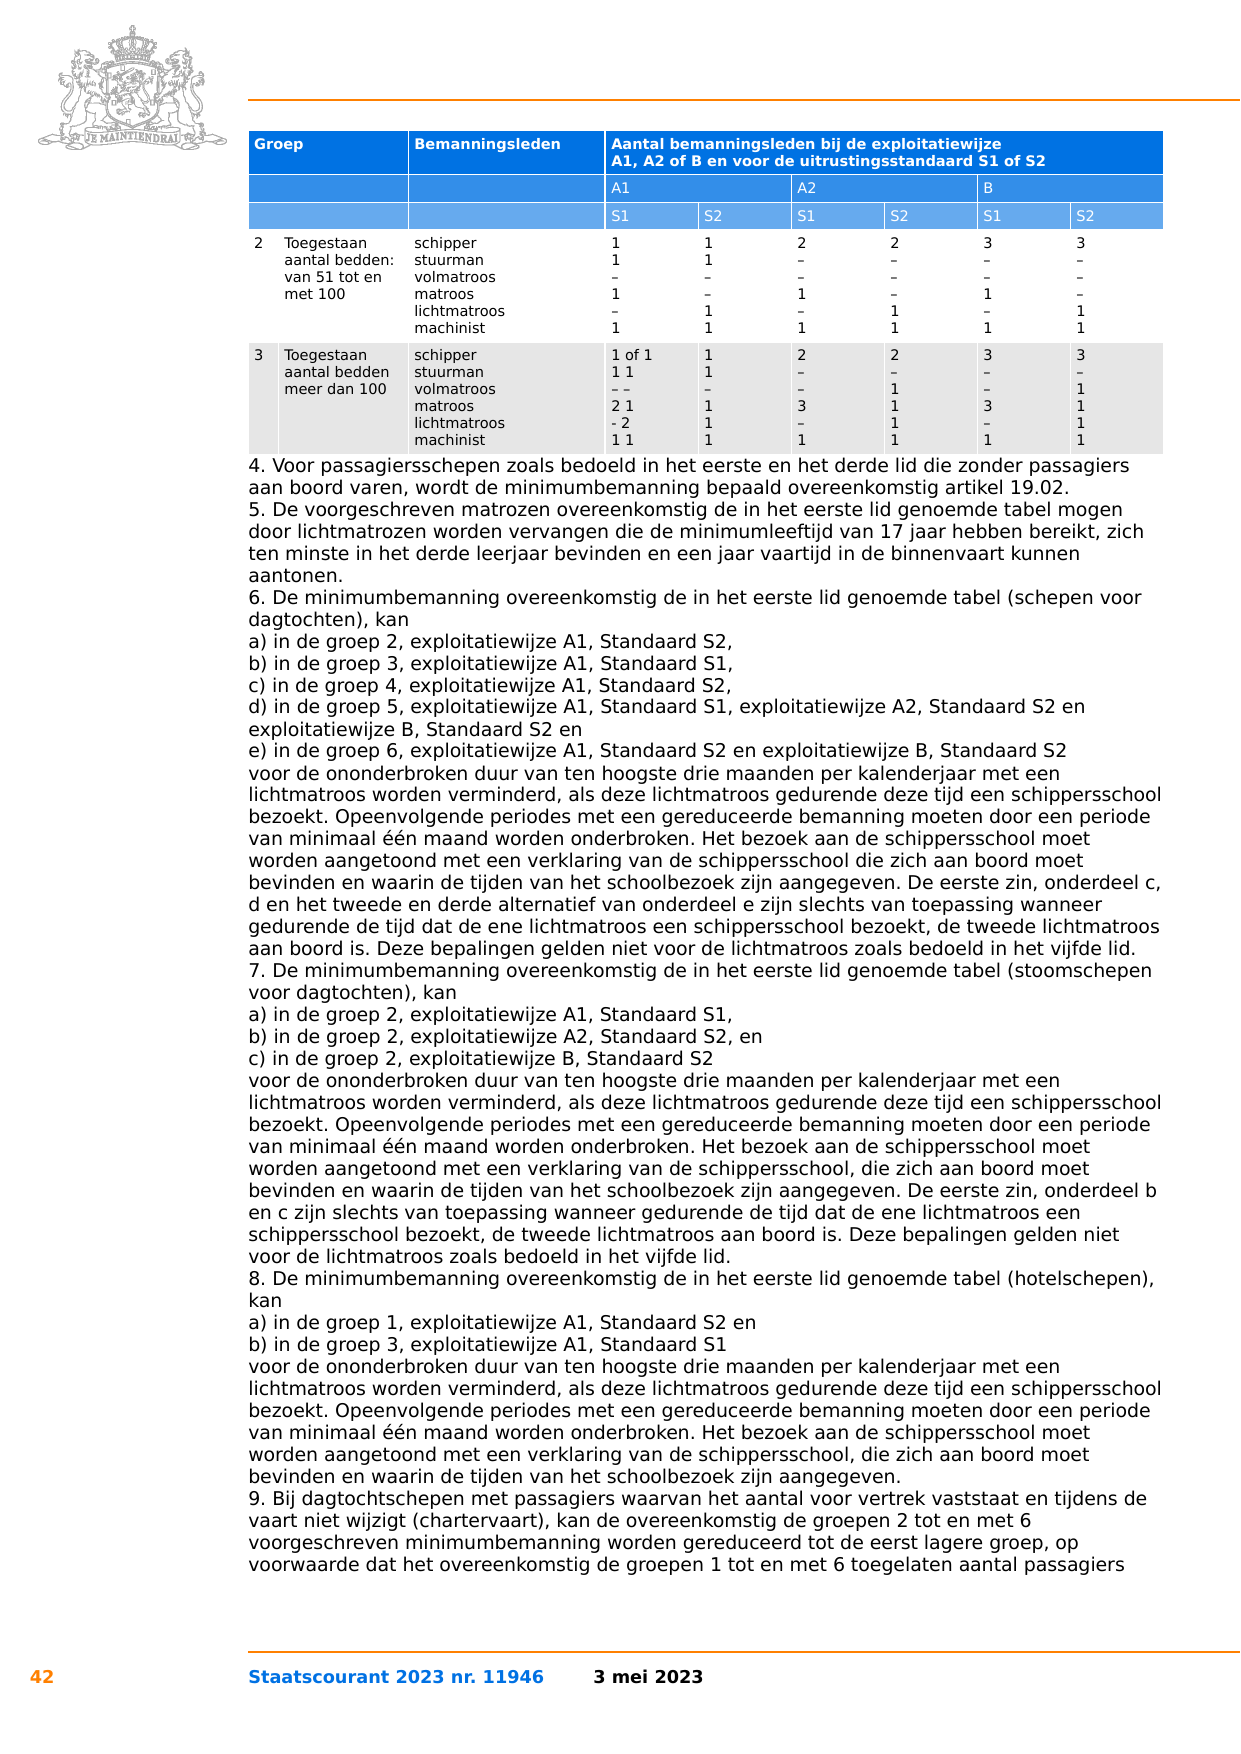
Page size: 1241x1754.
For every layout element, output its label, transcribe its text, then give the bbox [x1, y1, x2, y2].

table_cell S1 [792, 203, 884, 229]
table_cell 3 – – 3 – 1 [978, 343, 1070, 454]
table_cell S1 [978, 203, 1070, 229]
text c) in de groep 4, exploitatiewijze A1, Standaard S2, [248, 674, 1163, 696]
text a) in de groep 1, exploitatiewijze A1, Standaard S2 en [248, 1312, 1163, 1334]
table_cell 2 – – 1 – 1 [792, 230, 884, 341]
table_cell A2 [792, 175, 977, 202]
table_cell S2 [885, 203, 977, 229]
table_cell 2 – – – 1 1 [885, 230, 977, 341]
text d) in de groep 5, exploitatiewijze A1, Standaard S1, exploitatiewijze A2, Standaard S2 en exploitatiewijze B, Standaard S2 en [248, 696, 1163, 740]
table_cell [249, 175, 408, 202]
text a) in de groep 2, exploitatiewijze A1, Standaard S1, [248, 1004, 1163, 1026]
table_cell 1 1 – – 1 1 [699, 230, 791, 341]
table_header Groep [249, 131, 408, 174]
table_cell S1 [606, 203, 698, 229]
text 9. Bij dagtochtschepen met passagiers waarvan het aantal voor vertrek vaststaat en tijdens de vaart niet wijzigt (chartervaart), kan de overeenkomstig de groepen 2 tot en met 6 voorgeschreven minimumbemanning worden gereduceerd tot de eerst lagere groep, op voorwaarde dat het overeenkomstig de groepen 1 tot en met 6 toegelaten aantal passagiers [248, 1488, 1163, 1576]
table_cell [249, 203, 408, 229]
text a) in de groep 2, exploitatiewijze A1, Standaard S2, [248, 631, 1163, 652]
table_cell [409, 203, 604, 229]
table_cell schipper stuurman volmatroos matroos lichtmatroos machinist [409, 343, 604, 454]
table_header Aantal bemanningsleden bij de exploitatiewijze A1, A2 of B en voor de uitrustingsstandaard S1 of S2 [606, 131, 1163, 174]
table_cell Toegestaan aantal bedden meer dan 100 [279, 343, 408, 454]
table_cell 1 1 – 1 – 1 [606, 230, 698, 341]
table_cell 3 [249, 343, 278, 454]
table_cell 1 of 1 1 1 – – 2 1 - 2 1 1 [606, 343, 698, 454]
picture [38, 25, 227, 150]
text 8. De minimumbemanning overeenkomstig de in het eerste lid genoemde tabel (hotelschepen), kan [248, 1268, 1163, 1312]
table_cell [409, 175, 604, 202]
table_cell 2 [249, 230, 278, 341]
table_cell S2 [699, 203, 791, 229]
text 4. Voor passagiersschepen zoals bedoeld in het eerste en het derde lid die zonder passagiers aan boord varen, wordt de minimumbemanning bepaald overeenkomstig artikel 19.02. [248, 455, 1163, 499]
table_cell 3 – – 1 – 1 [978, 230, 1070, 341]
table_cell S2 [1071, 203, 1163, 229]
text voor de ononderbroken duur van ten hoogste drie maanden per kalenderjaar met een lichtmatroos worden verminderd, als deze lichtmatroos gedurende deze tijd een schippersschool bezoekt. Opeenvolgende periodes met een gereduceerde bemanning moeten door een periode van minimaal één maand worden onderbroken. Het bezoek aan de schippersschool moet worden aangetoond met een verklaring van de schippersschool, die zich aan boord moet bevinden en waarin de tijden van het schoolbezoek zijn aangegeven. De eerste zin, onderdeel b en c zijn slechts van toepassing wanneer gedurende de tijd dat de ene lichtmatroos een schippersschool bezoekt, de tweede lichtmatroos aan boord is. Deze bepalingen gelden niet voor de lichtmatroos zoals bedoeld in het vijfde lid. [248, 1070, 1163, 1268]
table_cell 1 1 – 1 1 1 [699, 343, 791, 454]
text voor de ononderbroken duur van ten hoogste drie maanden per kalenderjaar met een lichtmatroos worden verminderd, als deze lichtmatroos gedurende deze tijd een schippersschool bezoekt. Opeenvolgende periodes met een gereduceerde bemanning moeten door een periode van minimaal één maand worden onderbroken. Het bezoek aan de schippersschool moet worden aangetoond met een verklaring van de schippersschool die zich aan boord moet bevinden en waarin de tijden van het schoolbezoek zijn aangegeven. De eerste zin, onderdeel c, d en het tweede en derde alternatief van onderdeel e zijn slechts van toepassing wanneer gedurende de tijd dat de ene lichtmatroos een schippersschool bezoekt, de tweede lichtmatroos aan boord is. Deze bepalingen gelden niet voor de lichtmatroos zoals bedoeld in het vijfde lid. [248, 762, 1163, 960]
text voor de ononderbroken duur van ten hoogste drie maanden per kalenderjaar met een lichtmatroos worden verminderd, als deze lichtmatroos gedurende deze tijd een schippersschool bezoekt. Opeenvolgende periodes met een gereduceerde bemanning moeten door een periode van minimaal één maand worden onderbroken. Het bezoek aan de schippersschool moet worden aangetoond met een verklaring van de schippersschool, die zich aan boord moet bevinden en waarin de tijden van het schoolbezoek zijn aangegeven. [248, 1356, 1163, 1488]
table_cell Toegestaan aantal bedden: van 51 tot en met 100 [279, 230, 408, 341]
table_cell A1 [606, 175, 791, 202]
table_cell 2 – – 3 – 1 [792, 343, 884, 454]
table_cell 3 – 1 1 1 1 [1071, 343, 1163, 454]
text 6. De minimumbemanning overeenkomstig de in het eerste lid genoemde tabel (schepen voor dagtochten), kan [248, 587, 1163, 631]
text 7. De minimumbemanning overeenkomstig de in het eerste lid genoemde tabel (stoomschepen voor dagtochten), kan [248, 960, 1163, 1004]
table_header Bemanningsleden [409, 131, 604, 174]
table_cell schipper stuurman volmatroos matroos lichtmatroos machinist [409, 230, 604, 341]
text 5. De voorgeschreven matrozen overeenkomstig de in het eerste lid genoemde tabel mogen door lichtmatrozen worden vervangen die de minimumleeftijd van 17 jaar hebben bereikt, zich ten minste in het derde leerjaar bevinden en een jaar vaartijd in de binnenvaart kunnen aantonen. [248, 499, 1163, 587]
text b) in de groep 3, exploitatiewijze A1, Standaard S1 [248, 1334, 1163, 1356]
table_cell B [978, 175, 1163, 202]
text b) in de groep 2, exploitatiewijze A2, Standaard S2, en [248, 1026, 1163, 1048]
table_cell 3 – – – 1 1 [1071, 230, 1163, 341]
text b) in de groep 3, exploitatiewijze A1, Standaard S1, [248, 652, 1163, 674]
table_cell 2 – 1 1 1 1 [885, 343, 977, 454]
text c) in de groep 2, exploitatiewijze B, Standaard S2 [248, 1048, 1163, 1070]
text e) in de groep 6, exploitatiewijze A1, Standaard S2 en exploitatiewijze B, Standaard S2 [248, 740, 1163, 762]
